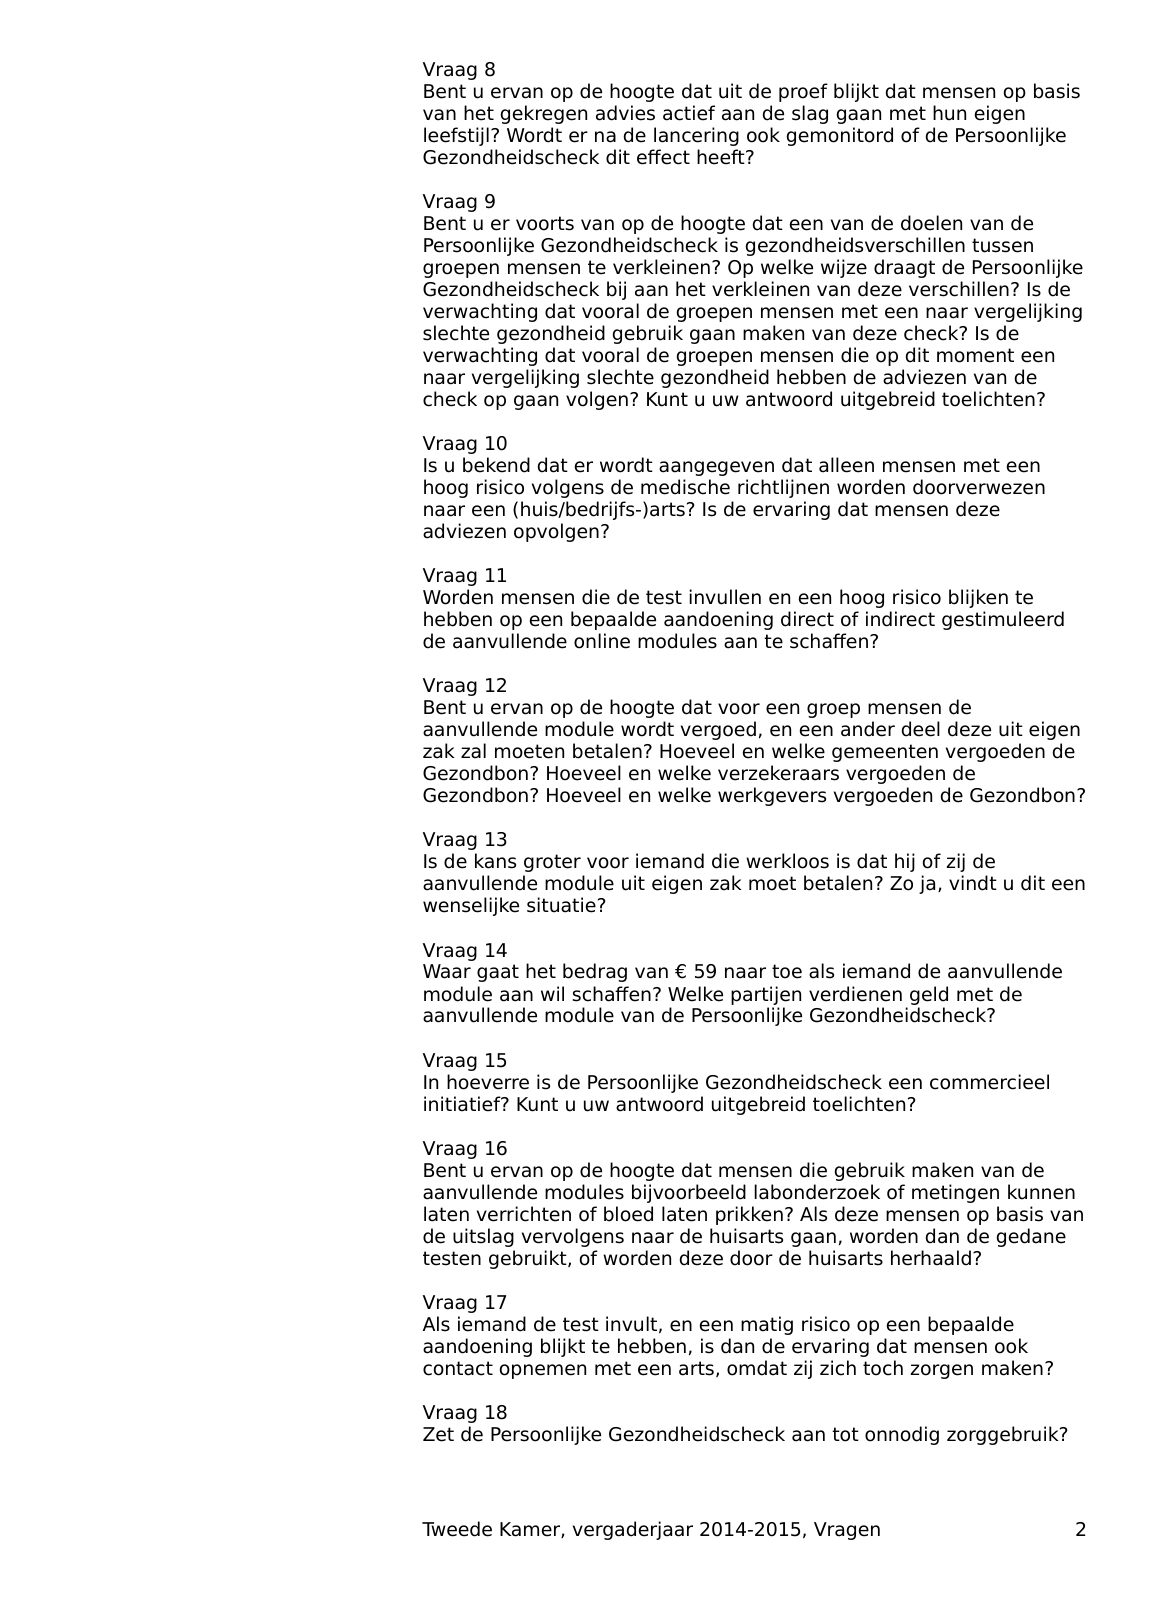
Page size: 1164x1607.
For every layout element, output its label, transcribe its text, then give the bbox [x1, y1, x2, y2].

text In hoeverre is de Persoonlijke Gezondheidscheck een commercieel initiatief? Kunt u uw antwoord uitgebreid toelichten? [422, 1072, 1087, 1116]
text Vraag 18 [422, 1402, 1087, 1424]
text Vraag 11 [422, 565, 1087, 587]
text Vraag 13 [422, 829, 1087, 851]
text Is u bekend dat er wordt aangegeven dat alleen mensen met een hoog risico volgens de medische richtlijnen worden doorverwezen naar een (huis/bedrijfs-)arts? Is de ervaring dat mensen deze adviezen opvolgen? [422, 455, 1087, 543]
text Vraag 14 [422, 939, 1087, 961]
text Worden mensen die de test invullen en een hoog risico blijken te hebben op een bepaalde aandoening direct of indirect gestimuleerd de aanvullende online modules aan te schaffen? [422, 587, 1087, 653]
text Vraag 9 [422, 191, 1087, 213]
text Vraag 15 [422, 1049, 1087, 1072]
text Waar gaat het bedrag van € 59 naar toe als iemand de aanvullende module aan wil schaffen? Welke partijen verdienen geld met de aanvullende module van de Persoonlijke Gezondheidscheck? [422, 961, 1087, 1027]
text Zet de Persoonlijke Gezondheidscheck aan tot onnodig zorggebruik? [422, 1424, 1087, 1446]
text Vraag 10 [422, 433, 1087, 455]
text Bent u er voorts van op de hoogte dat een van de doelen van de Persoonlijke Gezondheidscheck is gezondheidsverschillen tussen groepen mensen te verkleinen? Op welke wijze draagt de Persoonlijke Gezondheidscheck bij aan het verkleinen van deze verschillen? Is de verwachting dat vooral de groepen mensen met een naar vergelijking slechte gezondheid gebruik gaan maken van deze check? Is de verwachting dat vooral de groepen mensen die op dit moment een naar vergelijking slechte gezondheid hebben de adviezen van de check op gaan volgen? Kunt u uw antwoord uitgebreid toelichten? [422, 213, 1087, 411]
text Vraag 12 [422, 675, 1087, 697]
text Vraag 16 [422, 1138, 1087, 1160]
text Bent u ervan op de hoogte dat uit de proef blijkt dat mensen op basis van het gekregen advies actief aan de slag gaan met hun eigen leefstijl? Wordt er na de lancering ook gemonitord of de Persoonlijke Gezondheidscheck dit effect heeft? [422, 81, 1087, 169]
text Bent u ervan op de hoogte dat mensen die gebruik maken van de aanvullende modules bijvoorbeeld labonderzoek of metingen kunnen laten verrichten of bloed laten prikken? Als deze mensen op basis van de uitslag vervolgens naar de huisarts gaan, worden dan de gedane testen gebruikt, of worden deze door de huisarts herhaald? [422, 1160, 1087, 1269]
text Is de kans groter voor iemand die werkloos is dat hij of zij de aanvullende module uit eigen zak moet betalen? Zo ja, vindt u dit een wenselijke situatie? [422, 851, 1087, 917]
text Vraag 8 [422, 59, 1087, 81]
text Bent u ervan op de hoogte dat voor een groep mensen de aanvullende module wordt vergoed, en een ander deel deze uit eigen zak zal moeten betalen? Hoeveel en welke gemeenten vergoeden de Gezondbon? Hoeveel en welke verzekeraars vergoeden de Gezondbon? Hoeveel en welke werkgevers vergoeden de Gezondbon? [422, 697, 1087, 807]
text Als iemand de test invult, en een matig risico op een bepaalde aandoening blijkt te hebben, is dan de ervaring dat mensen ook contact opnemen met een arts, omdat zij zich toch zorgen maken? [422, 1314, 1087, 1380]
text Vraag 17 [422, 1292, 1087, 1314]
